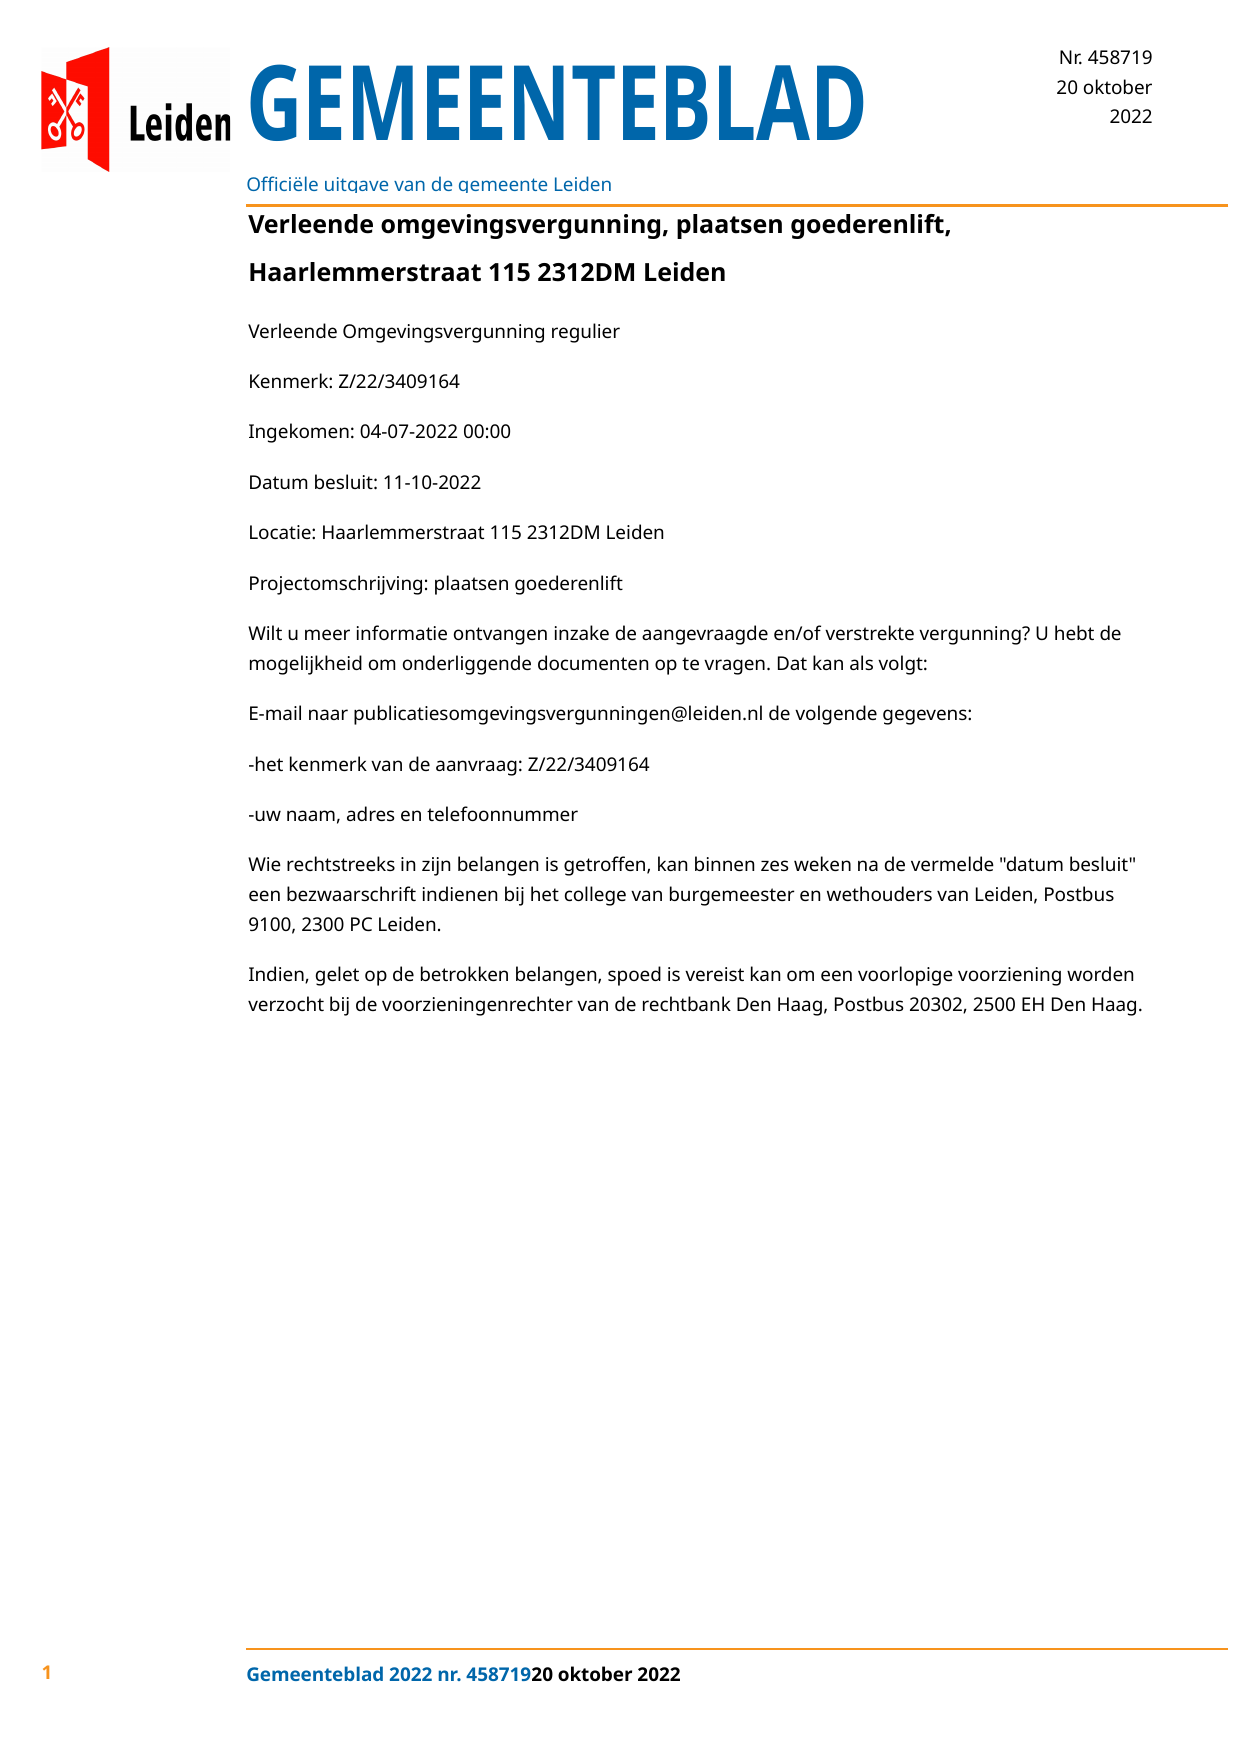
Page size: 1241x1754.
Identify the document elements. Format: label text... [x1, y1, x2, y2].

text Datum besluit: 11-10-2022 [248, 469, 1152, 495]
text Ingekomen: 04-07-2022 00:00 [248, 419, 1152, 444]
text -het kenmerk van de aanvraag: Z/22/3409164 [248, 751, 1152, 777]
text Verleende omgevingsvergunning, plaatsen goederenlift, Haarlemmerstraat 115 2312DM Leiden [248, 207, 1152, 288]
text E-mail naar publicatiesomgevingsvergunningen@leiden.nl de volgende gegevens: [248, 700, 1152, 726]
picture [41, 47, 231, 172]
text Verleende Omgevingsvergunning regulier [248, 318, 1152, 344]
text Projectomschrijving: plaatsen goederenlift [248, 570, 1152, 596]
text Locatie: Haarlemmerstraat 115 2312DM Leiden [248, 519, 1152, 545]
text Indien, gelet op de betrokken belangen, spoed is vereist kan om een voorlopige voorziening worden verzocht bij de voorzieningenrechter van de rechtbank Den Haag, Postbus 20302, 2500 EH Den Haag. [248, 961, 1152, 1017]
text Wilt u meer informatie ontvangen inzake de aangevraagde en/of verstrekte vergunning? U hebt de mogelijkheid om onderliggende documenten op te vragen. Dat kan als volgt: [248, 620, 1152, 676]
text Kenmerk: Z/22/3409164 [248, 368, 1152, 394]
text Wie rechtstreeks in zijn belangen is getroffen, kan binnen zes weken na de vermelde "datum besluit" een bezwaarschrift indienen bij het college van burgemeester en wethouders van Leiden, Postbus 9100, 2300 PC Leiden. [248, 852, 1152, 937]
text -uw naam, adres en telefoonnummer [248, 801, 1152, 827]
